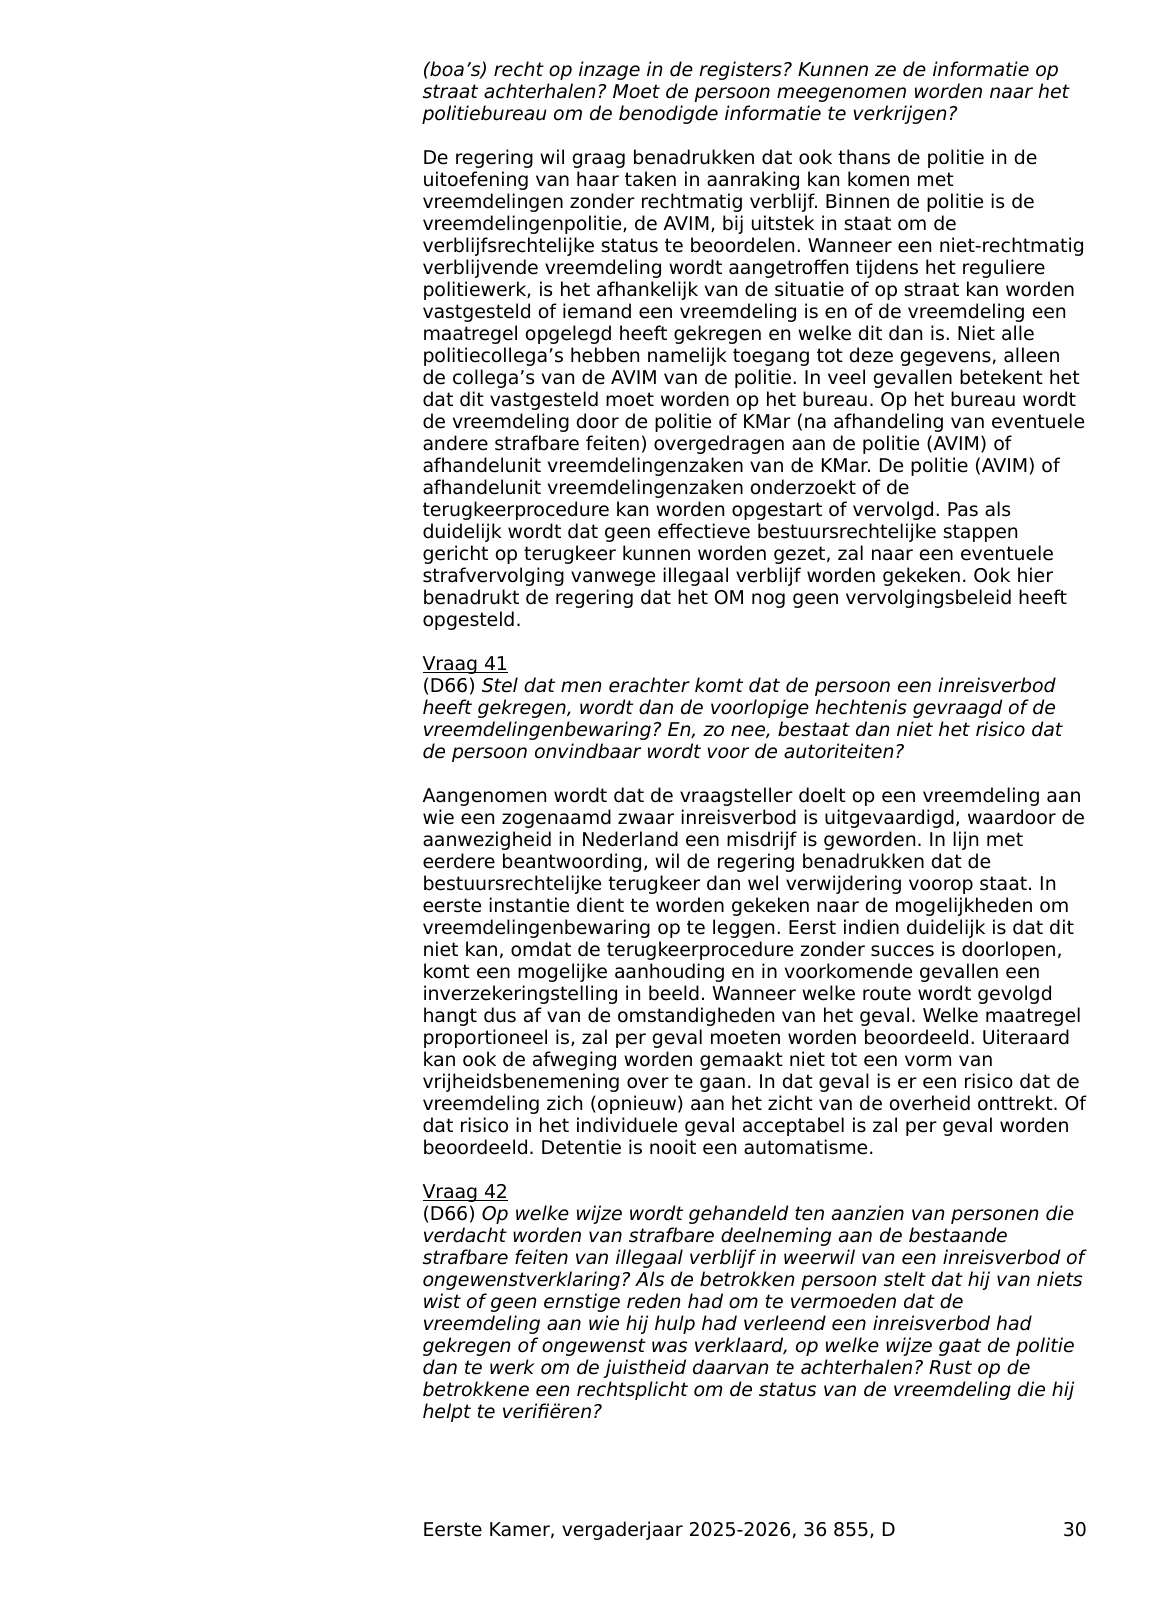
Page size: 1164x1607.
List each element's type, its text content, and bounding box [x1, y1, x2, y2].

text Aangenomen wordt dat de vraagsteller doelt op een vreemdeling aan wie een zogenaamd zwaar inreisverbod is uitgevaardigd, waardoor de aanwezigheid in Nederland een misdrijf is geworden. In lijn met eerdere beantwoording, wil de regering benadrukken dat de bestuursrechtelijke terugkeer dan wel verwijdering voorop staat. In eerste instantie dient te worden gekeken naar de mogelijkheden om vreemdelingenbewaring op te leggen. Eerst indien duidelijk is dat dit niet kan, omdat de terugkeerprocedure zonder succes is doorlopen, komt een mogelijke aanhouding en in voorkomende gevallen een inverzekeringstelling in beeld. Wanneer welke route wordt gevolgd hangt dus af van de omstandigheden van het geval. Welke maatregel proportioneel is, zal per geval moeten worden beoordeeld. Uiteraard kan ook de afweging worden gemaakt niet tot een vorm van vrijheidsbenemening over te gaan. In dat geval is er een risico dat de vreemdeling zich (opnieuw) aan het zicht van de overheid onttrekt. Of dat risico in het individuele geval acceptabel is zal per geval worden beoordeeld. Detentie is nooit een automatisme. [422, 785, 1087, 1159]
text (D66) Op welke wijze wordt gehandeld ten aanzien van personen die verdacht worden van strafbare deelneming aan de bestaande strafbare feiten van illegaal verblijf in weerwil van een inreisverbod of ongewenstverklaring? Als de betrokken persoon stelt dat hij van niets wist of geen ernstige reden had om te vermoeden dat de vreemdeling aan wie hij hulp had verleend een inreisverbod had gekregen of ongewenst was verklaard, op welke wijze gaat de politie dan te werk om de juistheid daarvan te achterhalen? Rust op de betrokkene een rechtsplicht om de status van de vreemdeling die hij helpt te verifiëren? [422, 1203, 1087, 1423]
text De regering wil graag benadrukken dat ook thans de politie in de uitoefening van haar taken in aanraking kan komen met vreemdelingen zonder rechtmatig verblijf. Binnen de politie is de vreemdelingenpolitie, de AVIM, bij uitstek in staat om de verblijfsrechtelijke status te beoordelen. Wanneer een niet-rechtmatig verblijvende vreemdeling wordt aangetroffen tijdens het reguliere politiewerk, is het afhankelijk van de situatie of op straat kan worden vastgesteld of iemand een vreemdeling is en of de vreemdeling een maatregel opgelegd heeft gekregen en welke dit dan is. Niet alle politiecollega’s hebben namelijk toegang tot deze gegevens, alleen de collega’s van de AVIM van de politie. In veel gevallen betekent het dat dit vastgesteld moet worden op het bureau. Op het bureau wordt de vreemdeling door de politie of KMar (na afhandeling van eventuele andere strafbare feiten) overgedragen aan de politie (AVIM) of afhandelunit vreemdelingenzaken van de KMar. De politie (AVIM) of afhandelunit vreemdelingenzaken onderzoekt of de terugkeerprocedure kan worden opgestart of vervolgd. Pas als duidelijk wordt dat geen effectieve bestuursrechtelijke stappen gericht op terugkeer kunnen worden gezet, zal naar een eventuele strafvervolging vanwege illegaal verblijf worden gekeken. Ook hier benadrukt de regering dat het OM nog geen vervolgingsbeleid heeft opgesteld. [422, 147, 1087, 631]
text Vraag 42 [422, 1181, 1087, 1203]
text (boa’s) recht op inzage in de registers? Kunnen ze de informatie op straat achterhalen? Moet de persoon meegenomen worden naar het politiebureau om de benodigde informatie te verkrijgen? [422, 59, 1087, 125]
text Vraag 41 [422, 653, 1087, 675]
text (D66) Stel dat men erachter komt dat de persoon een inreisverbod heeft gekregen, wordt dan de voorlopige hechtenis gevraagd of de vreemdelingenbewaring? En, zo nee, bestaat dan niet het risico dat de persoon onvindbaar wordt voor de autoriteiten? [422, 675, 1087, 763]
